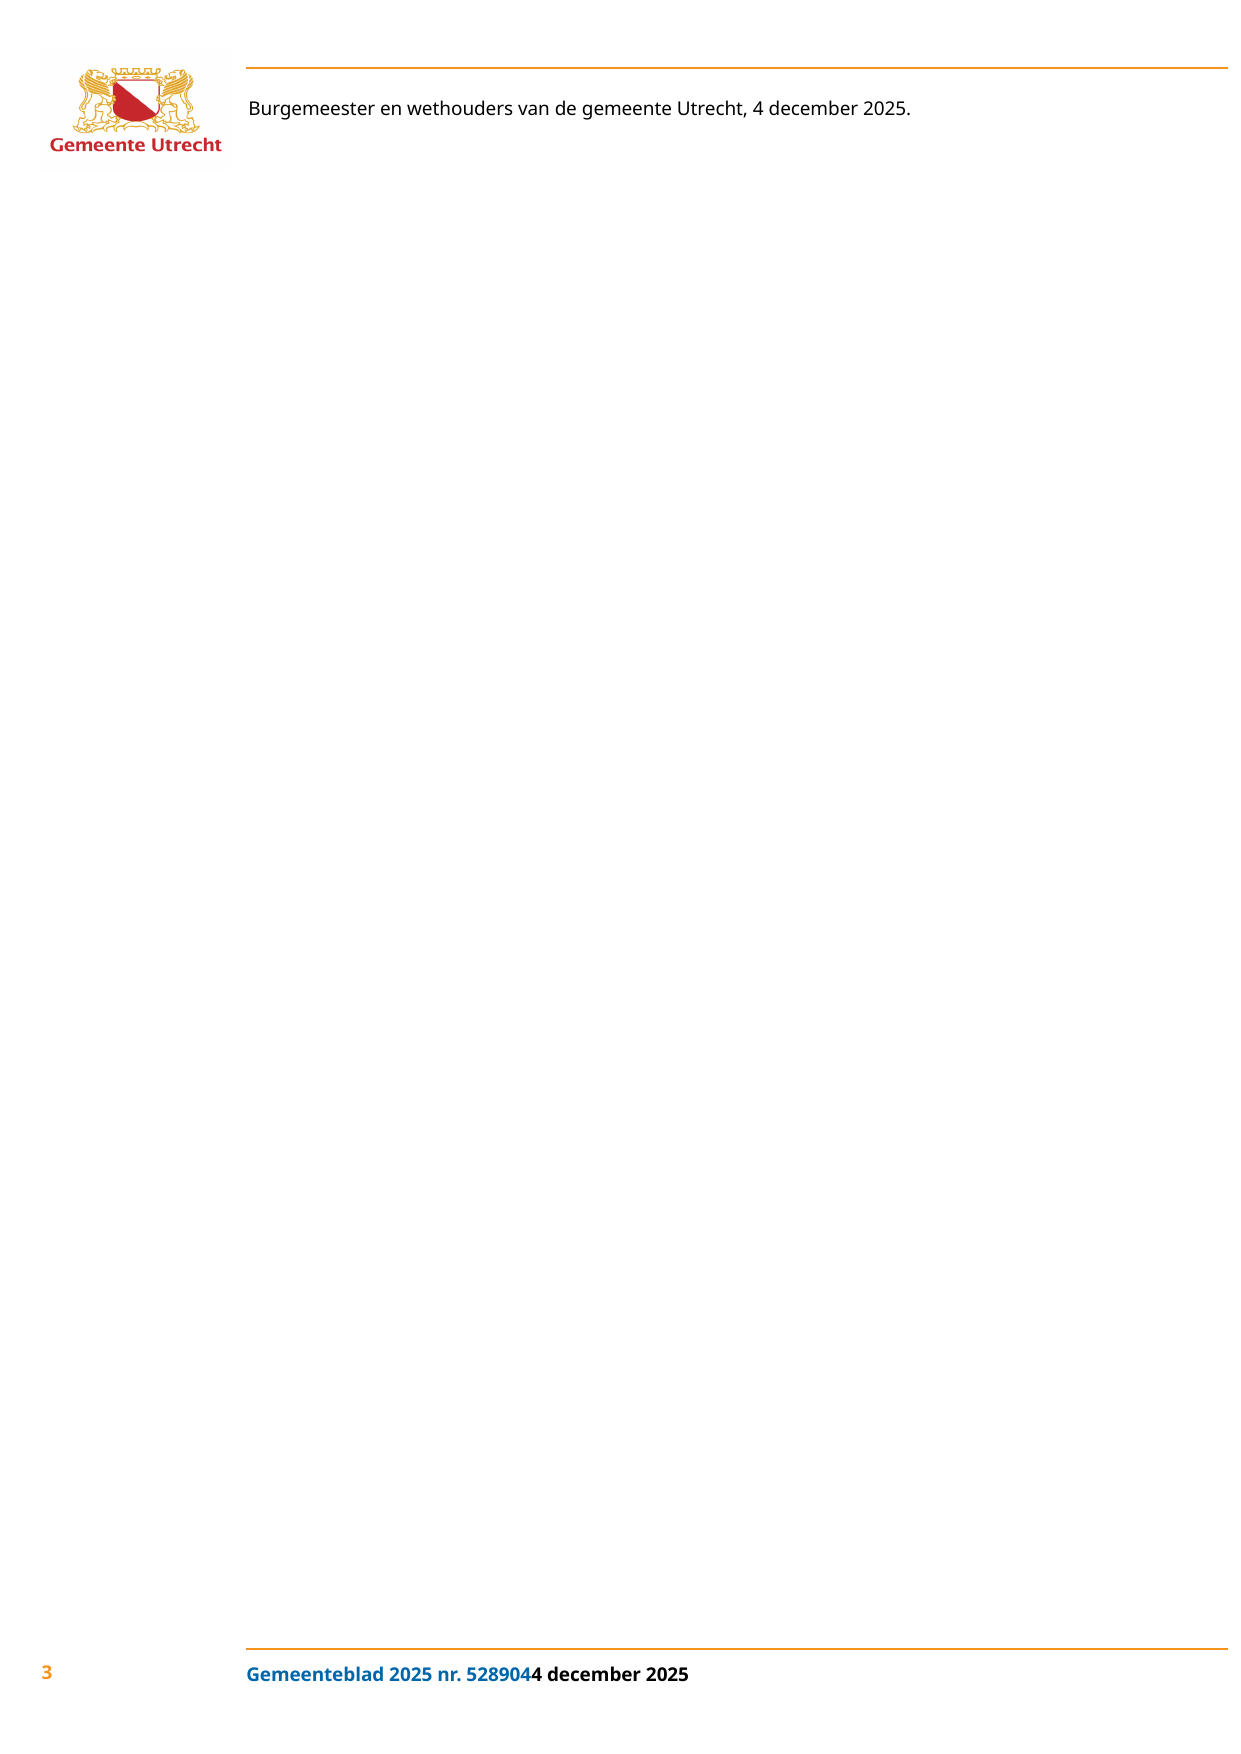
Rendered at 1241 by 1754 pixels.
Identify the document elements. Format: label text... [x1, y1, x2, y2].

picture [41, 47, 231, 172]
text Burgemeester en wethouders van de gemeente Utrecht, 4 december 2025. [248, 95, 1152, 121]
